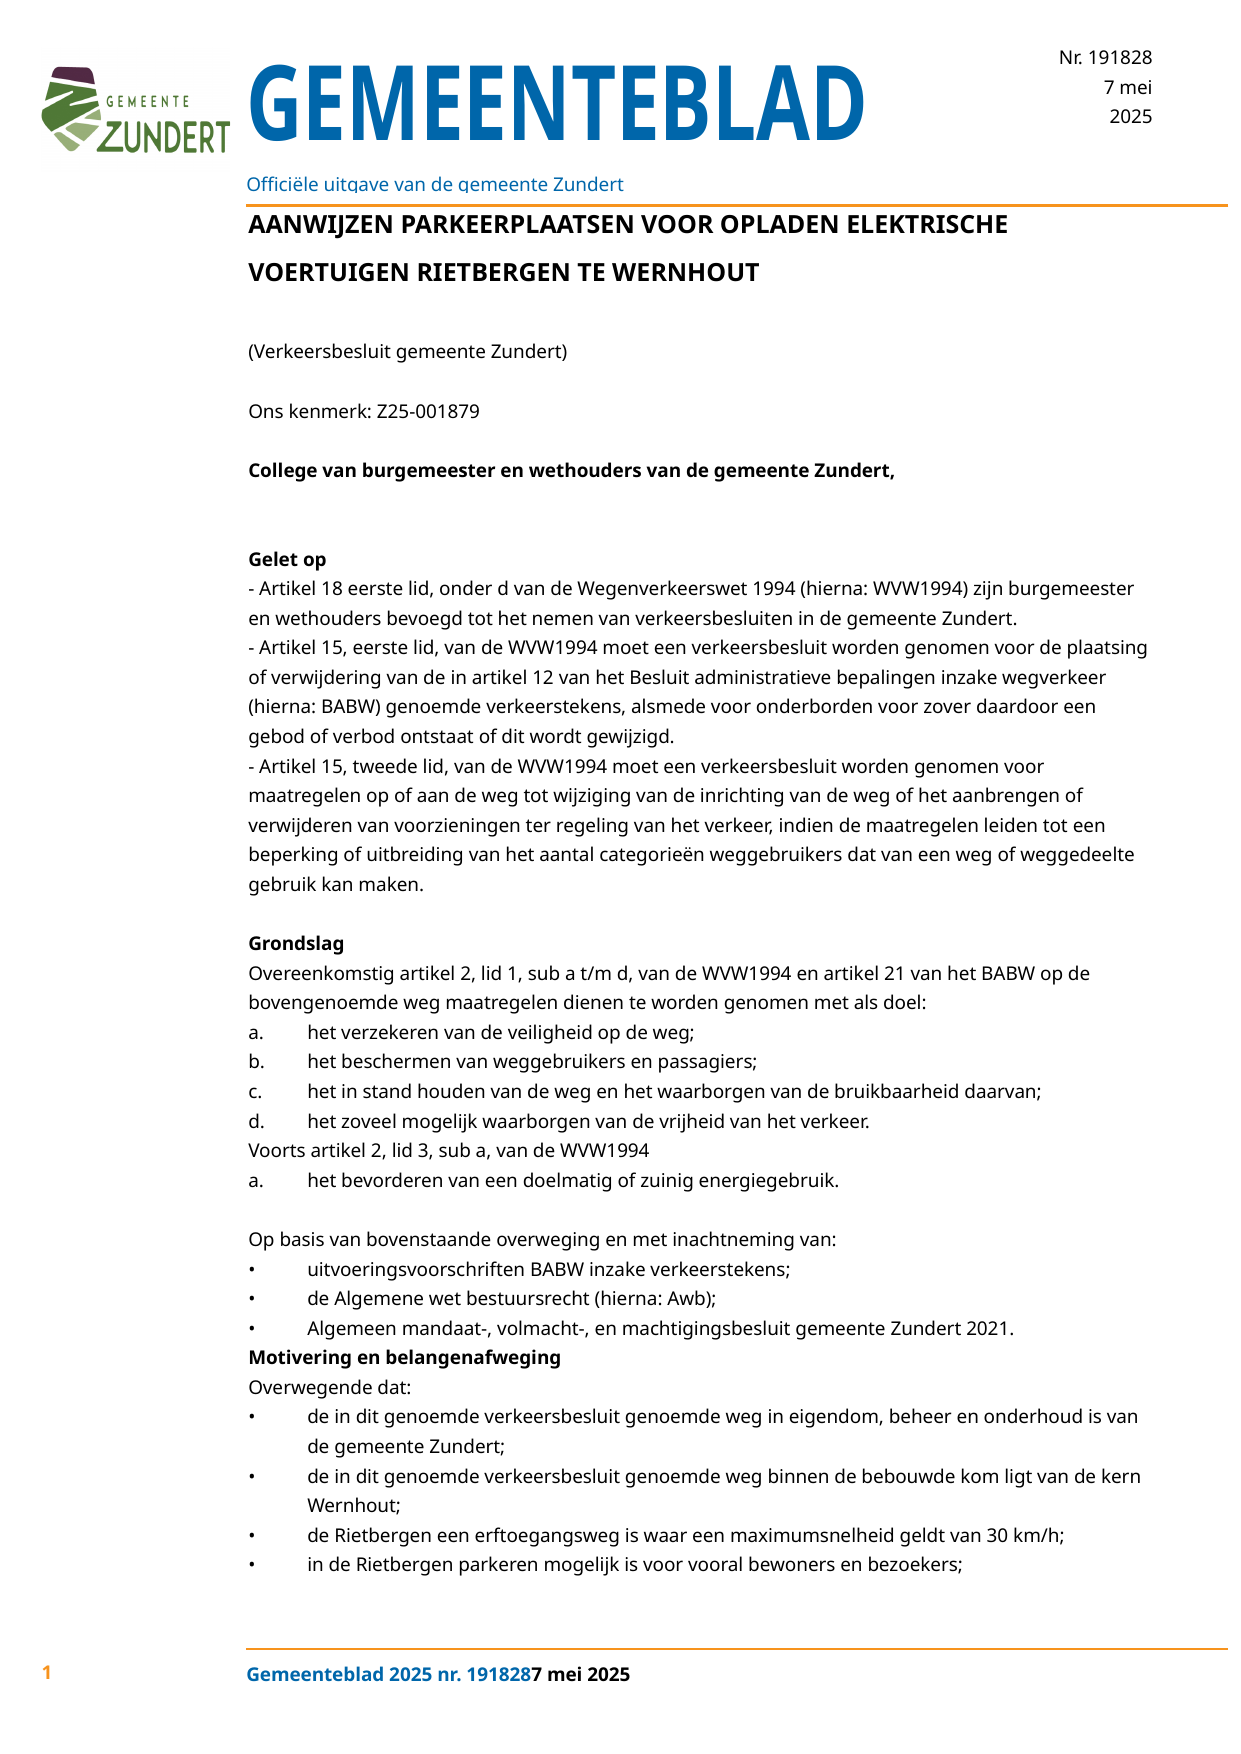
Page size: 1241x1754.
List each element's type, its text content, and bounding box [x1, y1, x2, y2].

text Motivering en belangenafweging [248, 1344, 1152, 1370]
list de in dit genoemde verkeersbesluit genoemde weg binnen de bebouwde kom ligt van de kern Wernhout; [248, 1463, 1152, 1518]
list de Rietbergen een erftoegangsweg is waar een maximumsnelheid geldt van 30 km/h; [248, 1522, 1152, 1548]
list de Algemene wet bestuursrecht (hierna: Awb); [248, 1285, 1152, 1311]
list het beschermen van weggebruikers en passagiers; [248, 1049, 1152, 1074]
text Op basis van bovenstaande overweging en met inachtneming van: [248, 1226, 1152, 1252]
text - Artikel 15, eerste lid, van de WVW1994 moet een verkeersbesluit worden genomen voor de plaatsing of verwijdering van de in artikel 12 van het Besluit administratieve bepalingen inzake wegverkeer (hierna: BABW) genoemde verkeerstekens, alsmede voor onderborden voor zover daardoor een gebod of verbod ontstaat of dit wordt gewijzigd. [248, 634, 1152, 749]
list uitvoeringsvoorschriften BABW inzake verkeerstekens; [248, 1256, 1152, 1281]
text Voorts artikel 2, lid 3, sub a, van de WVW1994 [248, 1137, 1152, 1163]
text (Verkeersbesluit gemeente Zundert) [248, 339, 1152, 364]
text Gelet op [248, 546, 1152, 571]
list het in stand houden van de weg en het waarborgen van de bruikbaarheid daarvan; [248, 1078, 1152, 1104]
text Grondslag [248, 930, 1152, 956]
text Overeenkomstig artikel 2, lid 1, sub a t/m d, van de WVW1994 en artikel 21 van het BABW op de bovengenoemde weg maatregelen dienen te worden genomen met als doel: [248, 960, 1152, 1015]
list het verzekeren van de veiligheid op de weg; [248, 1019, 1152, 1045]
text Ons kenmerk: Z25-001879 [248, 398, 1152, 423]
text - Artikel 15, tweede lid, van de WVW1994 moet een verkeersbesluit worden genomen voor maatregelen op of aan de weg tot wijziging van de inrichting van de weg of het aanbrengen of verwijderen van voorzieningen ter regeling van het verkeer, indien de maatregelen leiden tot een beperking of uitbreiding van het aantal categorieën weggebruikers dat van een weg of weggedeelte gebruik kan maken. [248, 753, 1152, 897]
text AANWIJZEN PARKEERPLAATSEN VOOR OPLADEN ELEKTRISCHE VOERTUIGEN RIETBERGEN TE WERNHOUT [248, 207, 1152, 288]
text - Artikel 18 eerste lid, onder d van de Wegenverkeerswet 1994 (hierna: WVW1994) zijn burgemeester en wethouders bevoegd tot het nemen van verkeersbesluiten in de gemeente Zundert. [248, 575, 1152, 631]
picture [41, 47, 231, 172]
list Algemeen mandaat-, volmacht-, en machtigingsbesluit gemeente Zundert 2021. [248, 1315, 1152, 1341]
text Overwegende dat: [248, 1374, 1152, 1400]
list in de Rietbergen parkeren mogelijk is voor vooral bewoners en bezoekers; [248, 1552, 1152, 1577]
list het zoveel mogelijk waarborgen van de vrijheid van het verkeer. [248, 1108, 1152, 1133]
text College van burgemeester en wethouders van de gemeente Zundert, [248, 457, 1152, 483]
list het bevorderen van een doelmatig of zuinig energiegebruik. [248, 1167, 1152, 1193]
list de in dit genoemde verkeersbesluit genoemde weg in eigendom, beheer en onderhoud is van de gemeente Zundert; [248, 1404, 1152, 1459]
